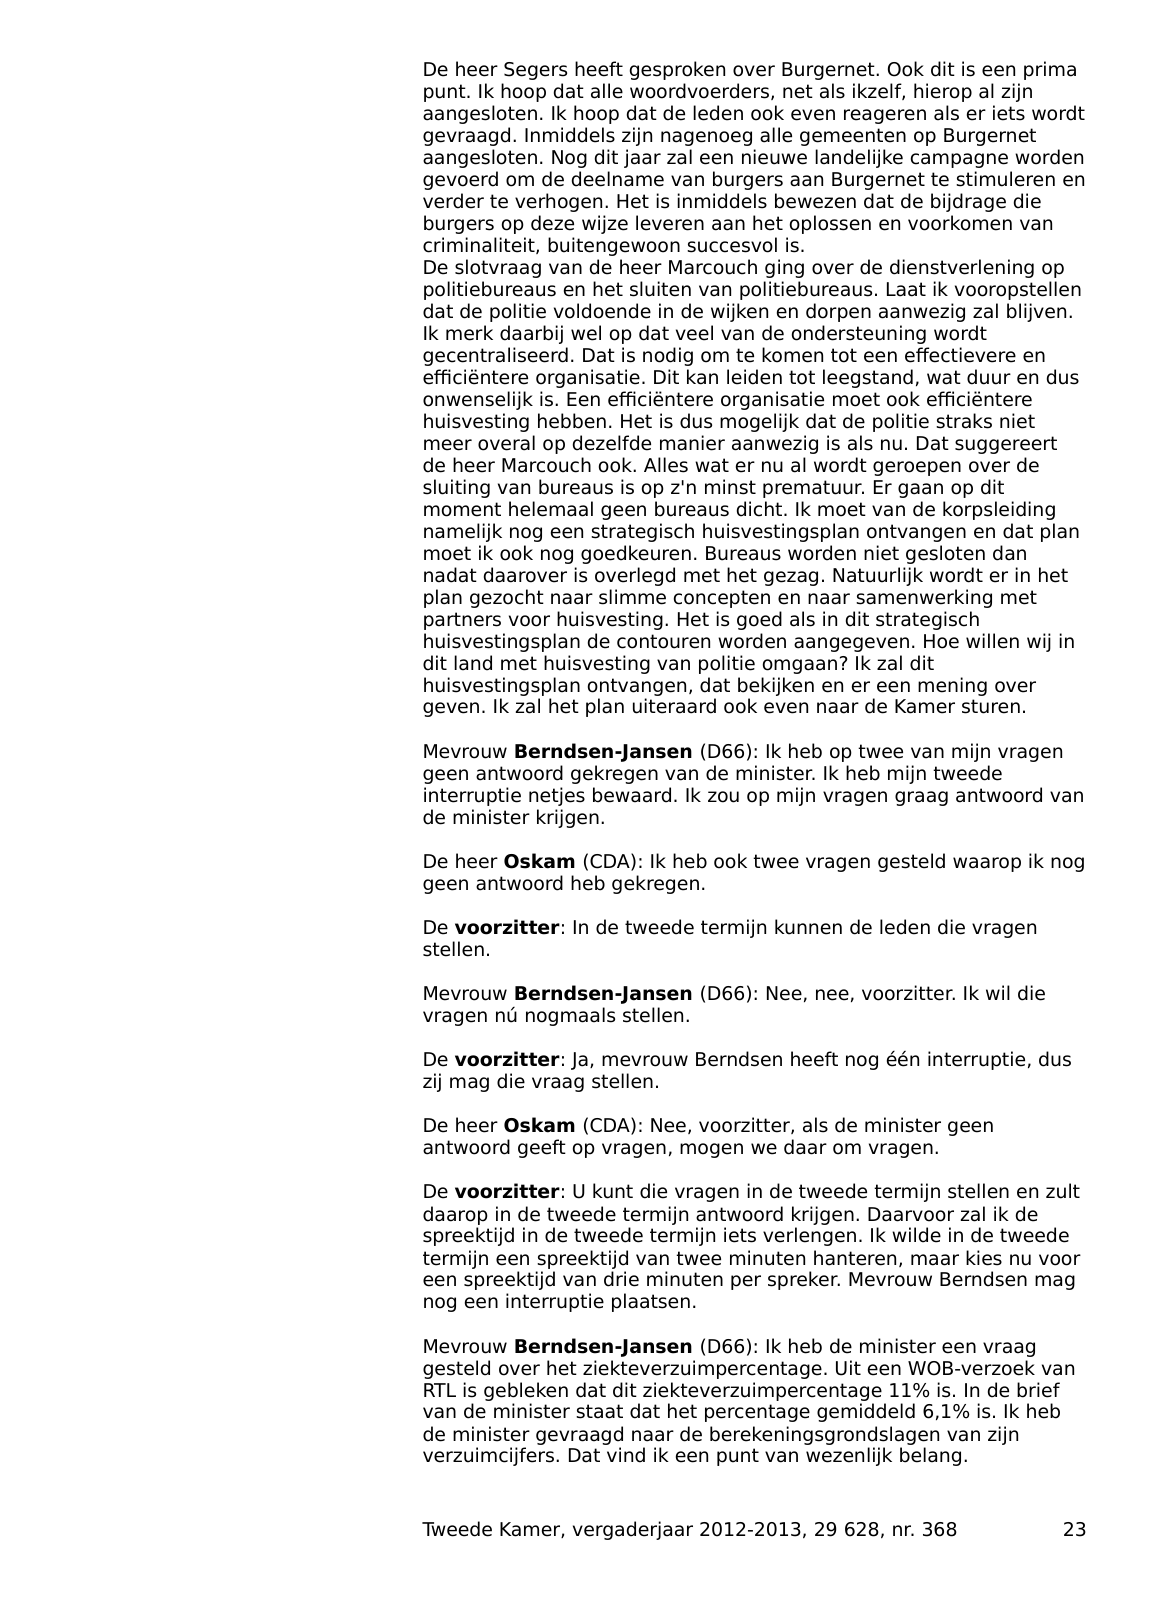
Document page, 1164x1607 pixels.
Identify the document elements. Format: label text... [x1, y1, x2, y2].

text Mevrouw Berndsen-Jansen (D66): Nee, nee, voorzitter. Ik wil die vragen nú nogmaals stellen. [422, 983, 1087, 1027]
text De voorzitter: In de tweede termijn kunnen de leden die vragen stellen. [422, 917, 1087, 961]
text De heer Oskam (CDA): Nee, voorzitter, als de minister geen antwoord geeft op vragen, mogen we daar om vragen. [422, 1115, 1087, 1159]
text De heer Segers heeft gesproken over Burgernet. Ook dit is een prima punt. Ik hoop dat alle woordvoerders, net als ikzelf, hierop al zijn aangesloten. Ik hoop dat de leden ook even reageren als er iets wordt gevraagd. Inmiddels zijn nagenoeg alle gemeenten op Burgernet aangesloten. Nog dit jaar zal een nieuwe landelijke campagne worden gevoerd om de deelname van burgers aan Burgernet te stimuleren en verder te verhogen. Het is inmiddels bewezen dat de bijdrage die burgers op deze wijze leveren aan het oplossen en voorkomen van criminaliteit, buitengewoon succesvol is. [422, 59, 1087, 257]
text Mevrouw Berndsen-Jansen (D66): Ik heb de minister een vraag gesteld over het ziekteverzuimpercentage. Uit een WOB-verzoek van RTL is gebleken dat dit ziekteverzuimpercentage 11% is. In de brief van de minister staat dat het percentage gemiddeld 6,1% is. Ik heb de minister gevraagd naar de berekeningsgrondslagen van zijn verzuimcijfers. Dat vind ik een punt van wezenlijk belang. [422, 1336, 1087, 1467]
text De voorzitter: Ja, mevrouw Berndsen heeft nog één interruptie, dus zij mag die vraag stellen. [422, 1049, 1087, 1093]
text De heer Oskam (CDA): Ik heb ook twee vragen gesteld waarop ik nog geen antwoord heb gekregen. [422, 851, 1087, 895]
text Mevrouw Berndsen-Jansen (D66): Ik heb op twee van mijn vragen geen antwoord gekregen van de minister. Ik heb mijn tweede interruptie netjes bewaard. Ik zou op mijn vragen graag antwoord van de minister krijgen. [422, 741, 1087, 828]
text De slotvraag van de heer Marcouch ging over de dienstverlening op politiebureaus en het sluiten van politiebureaus. Laat ik vooropstellen dat de politie voldoende in de wijken en dorpen aanwezig zal blijven. Ik merk daarbij wel op dat veel van de ondersteuning wordt gecentraliseerd. Dat is nodig om te komen tot een effectievere en efficiëntere organisatie. Dit kan leiden tot leegstand, wat duur en dus onwenselijk is. Een efficiëntere organisatie moet ook efficiëntere huisvesting hebben. Het is dus mogelijk dat de politie straks niet meer overal op dezelfde manier aanwezig is als nu. Dat suggereert de heer Marcouch ook. Alles wat er nu al wordt geroepen over de sluiting van bureaus is op z'n minst prematuur. Er gaan op dit moment helemaal geen bureaus dicht. Ik moet van de korpsleiding namelijk nog een strategisch huisvestingsplan ontvangen en dat plan moet ik ook nog goedkeuren. Bureaus worden niet gesloten dan nadat daarover is overlegd met het gezag. Natuurlijk wordt er in het plan gezocht naar slimme concepten en naar samenwerking met partners voor huisvesting. Het is goed als in dit strategisch huisvestingsplan de contouren worden aangegeven. Hoe willen wij in dit land met huisvesting van politie omgaan? Ik zal dit huisvestingsplan ontvangen, dat bekijken en er een mening over geven. Ik zal het plan uiteraard ook even naar de Kamer sturen. [422, 257, 1087, 718]
text De voorzitter: U kunt die vragen in de tweede termijn stellen en zult daarop in de tweede termijn antwoord krijgen. Daarvoor zal ik de spreektijd in de tweede termijn iets verlengen. Ik wilde in de tweede termijn een spreektijd van twee minuten hanteren, maar kies nu voor een spreektijd van drie minuten per spreker. Mevrouw Berndsen mag nog een interruptie plaatsen. [422, 1181, 1087, 1313]
